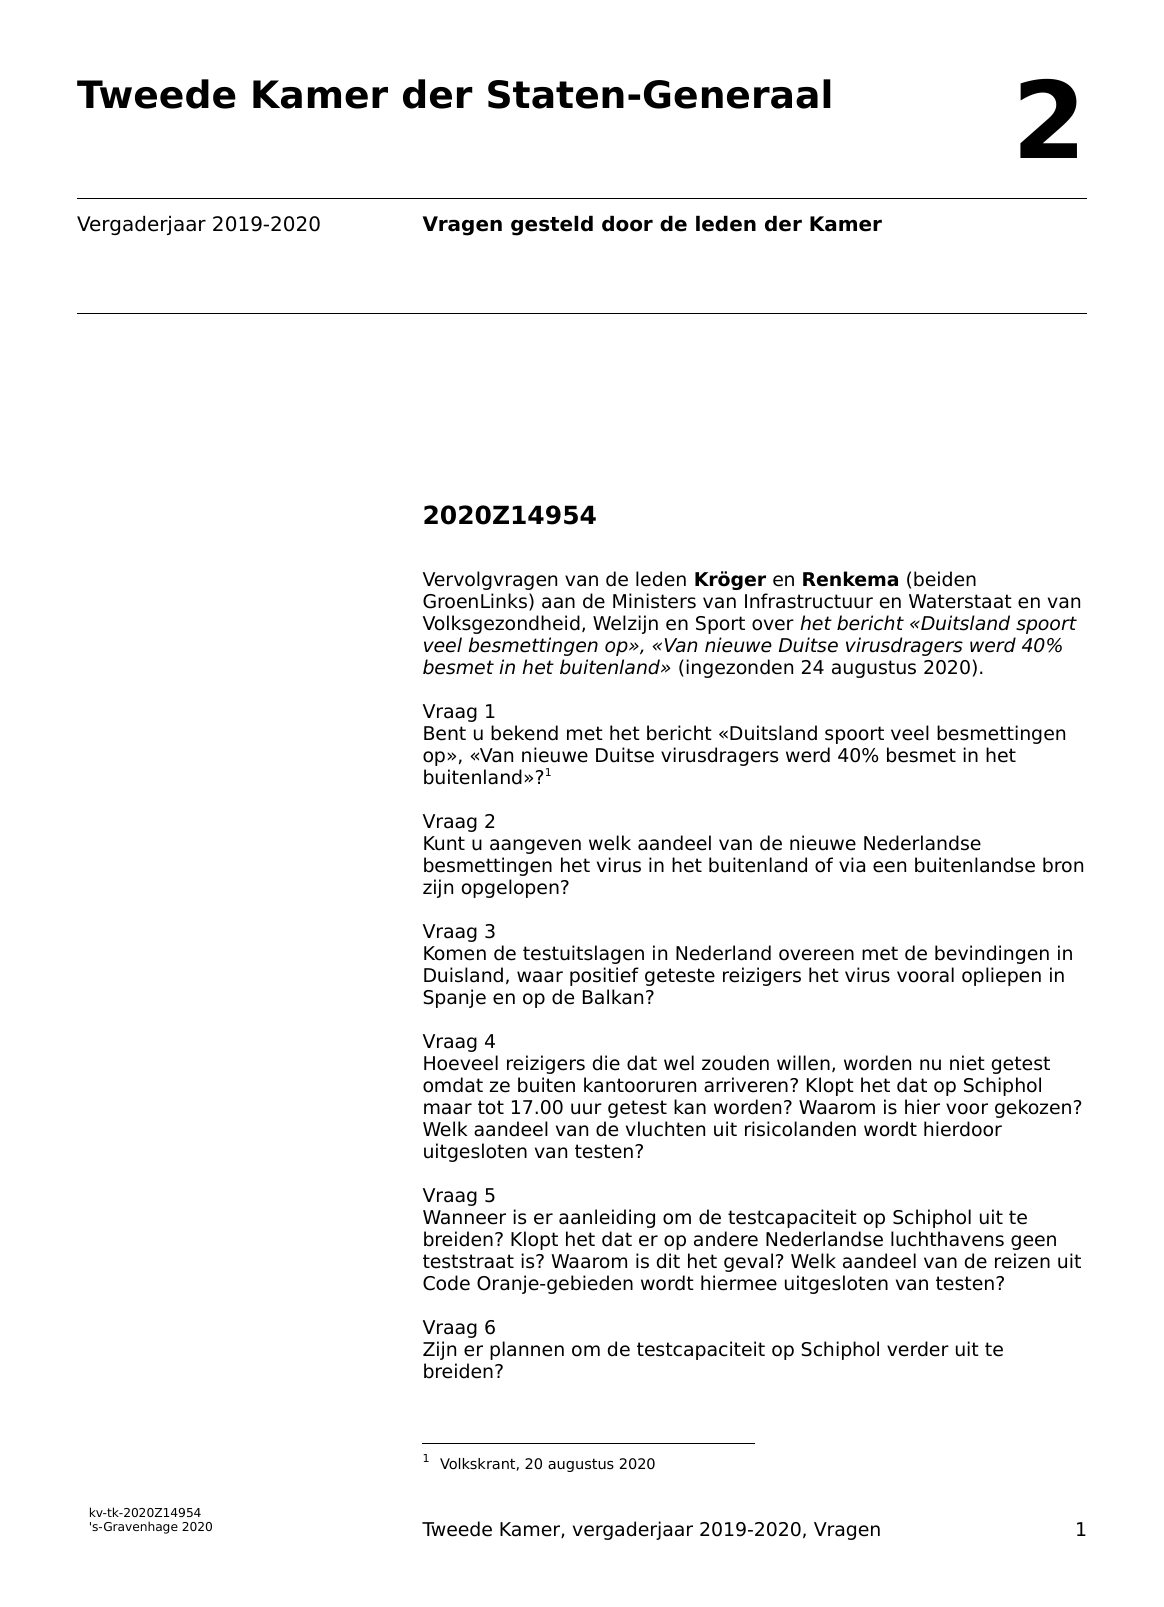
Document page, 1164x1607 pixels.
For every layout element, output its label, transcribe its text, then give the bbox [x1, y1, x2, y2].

text Kunt u aangeven welk aandeel van de nieuwe Nederlandse besmettingen het virus in het buitenland of via een buitenlandse bron zijn opgelopen? [422, 833, 1087, 899]
text Vraag 2 [422, 811, 1087, 833]
text kv-tk-2020Z14954 [88, 1506, 323, 1520]
text Volkskrant, 20 augustus 2020 [422, 1452, 1087, 1474]
table_cell Vragen gesteld door de leden der Kamer [422, 199, 1087, 313]
text Wanneer is er aanleiding om de testcapaciteit op Schiphol uit te breiden? Klopt het dat er op andere Nederlandse luchthavens geen teststraat is? Waarom is dit het geval? Welk aandeel van de reizen uit Code Oranje-gebieden wordt hiermee uitgesloten van testen? [422, 1207, 1087, 1295]
table_header 2 [886, 59, 1087, 198]
text Bent u bekend met het bericht «Duitsland spoort veel besmettingen op», «Van nieuwe Duitse virusdragers werd 40% besmet in het buitenland»? [422, 723, 1087, 789]
text Vraag 5 [422, 1185, 1087, 1207]
text Vraag 4 [422, 1031, 1087, 1053]
text Vraag 6 [422, 1317, 1087, 1339]
text Komen de testuitslagen in Nederland overeen met de bevindingen in Duisland, waar positief geteste reizigers het virus vooral opliepen in Spanje en op de Balkan? [422, 943, 1087, 1009]
text 2020Z14954 [422, 501, 1087, 531]
text 's-Gravenhage 2020 [88, 1520, 323, 1534]
text Vervolgvragen van de leden Kröger en Renkema (beiden GroenLinks) aan de Ministers van Infrastructuur en Waterstaat en van Volksgezondheid, Welzijn en Sport over het bericht «Duitsland spoort veel besmettingen op», «Van nieuwe Duitse virusdragers werd 40% besmet in het buitenland» (ingezonden 24 augustus 2020). [422, 569, 1087, 679]
text Vraag 1 [422, 701, 1087, 723]
text Hoeveel reizigers die dat wel zouden willen, worden nu niet getest omdat ze buiten kantooruren arriveren? Klopt het dat op Schiphol maar tot 17.00 uur getest kan worden? Waarom is hier voor gekozen? Welk aandeel van de vluchten uit risicolanden wordt hierdoor uitgesloten van testen? [422, 1053, 1087, 1163]
table_header Tweede Kamer der Staten-Generaal [77, 59, 886, 198]
text Zijn er plannen om de testcapaciteit op Schiphol verder uit te breiden? [422, 1339, 1087, 1383]
text Vraag 3 [422, 921, 1087, 943]
table_cell Vergaderjaar 2019-2020 [77, 199, 422, 313]
